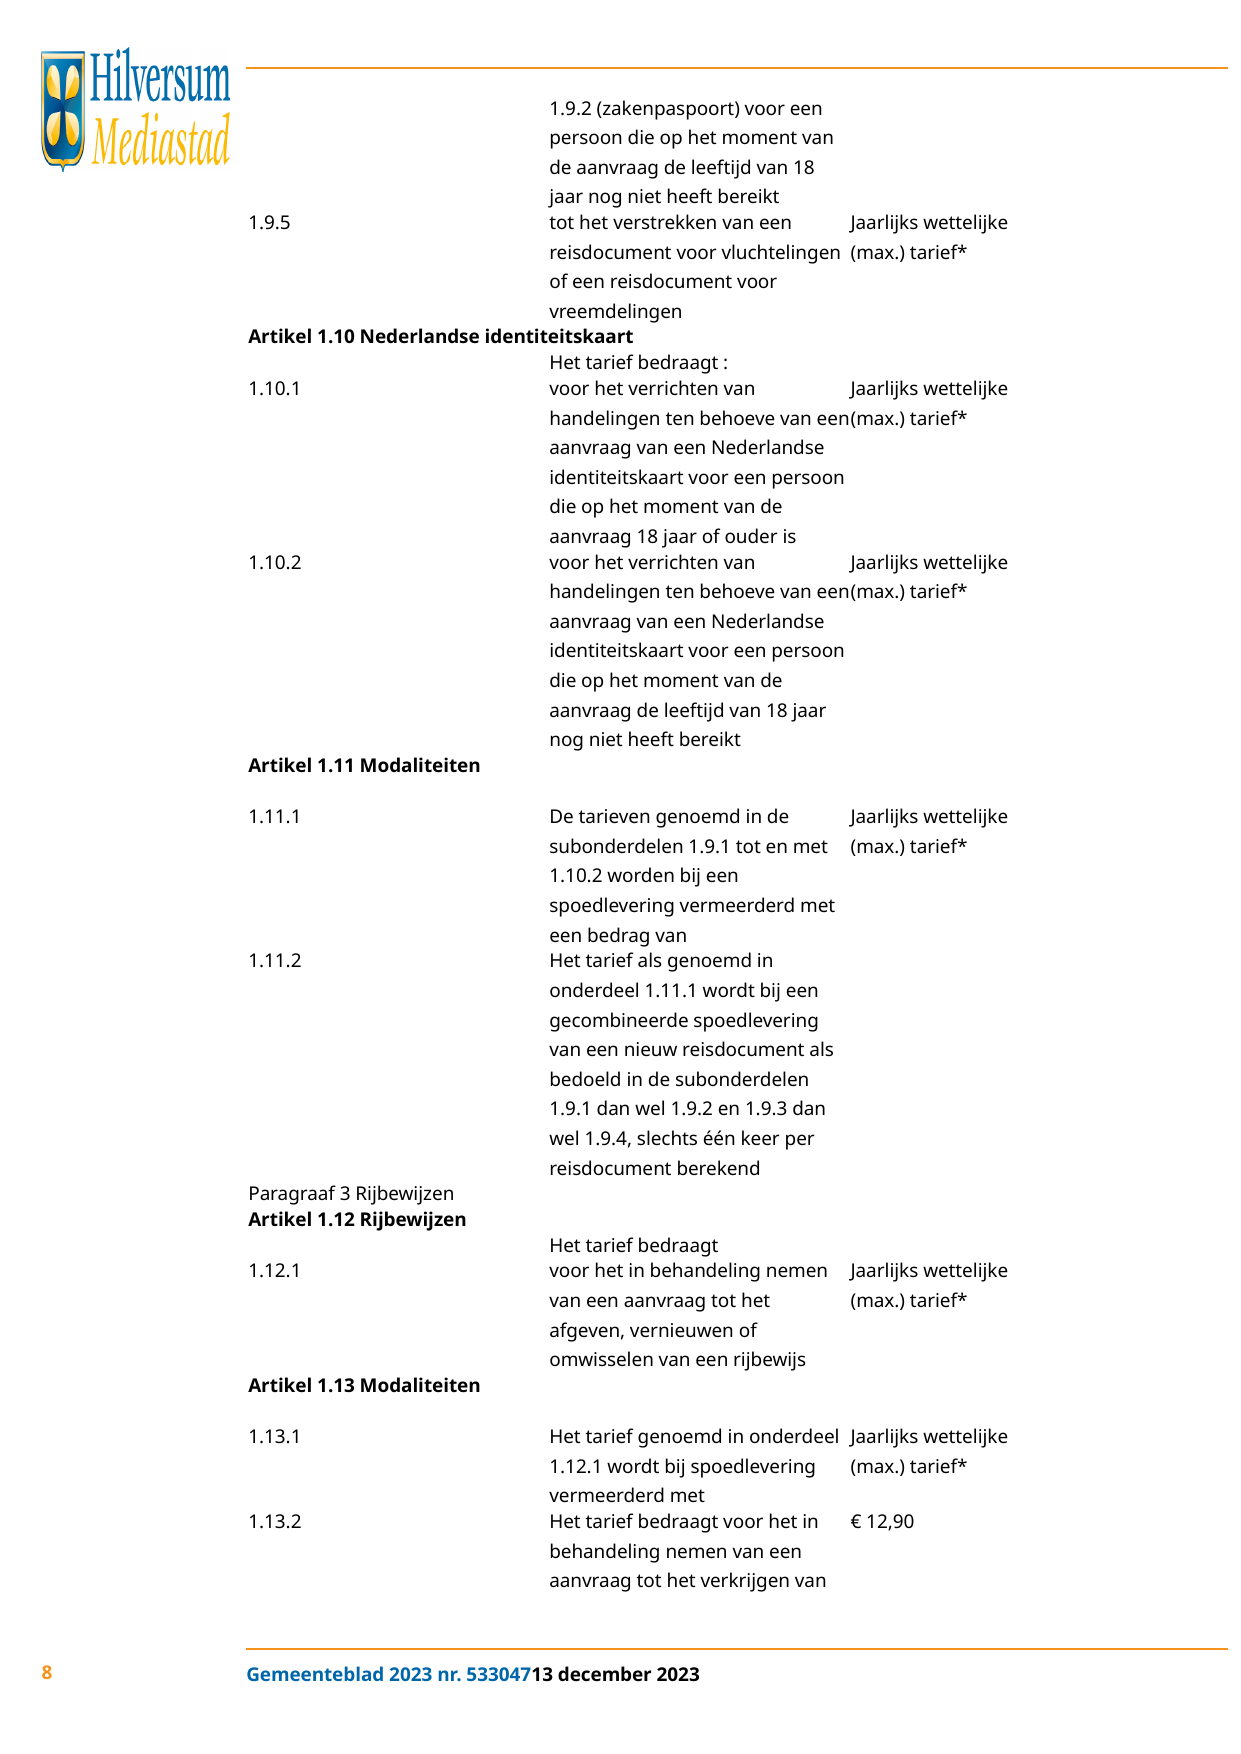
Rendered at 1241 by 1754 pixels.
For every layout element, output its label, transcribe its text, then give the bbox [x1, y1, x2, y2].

table_cell Artikel 1.11 Modaliteiten [248, 752, 1152, 778]
table_cell 1.9.5 [248, 209, 549, 324]
table_cell Het tarief bedraagt voor het in behandeling nemen van een aanvraag tot het verkrijgen van [549, 1509, 850, 1593]
table_cell 1.13.2 [248, 1509, 549, 1593]
table_cell 1.13.1 [248, 1424, 549, 1508]
table_cell Het tarief bedraagt [549, 1232, 850, 1258]
table_cell 1.10.2 [248, 549, 549, 752]
table_cell [248, 95, 549, 209]
table_cell [549, 1398, 850, 1423]
table_cell Jaarlijks wettelijke (max.) tarief* [850, 375, 1152, 549]
table_cell [850, 1398, 1152, 1423]
table_cell Artikel 1.12 Rijbewijzen [248, 1206, 1152, 1232]
table_cell De tarieven genoemd in de subonderdelen 1.9.1 tot en met 1.10.2 worden bij een spoedlevering vermeerderd met een bedrag van [549, 804, 850, 948]
table_cell Het tarief genoemd in onderdeel 1.12.1 wordt bij spoedlevering vermeerderd met [549, 1424, 850, 1508]
table_cell tot het verstrekken van een reisdocument voor vluchtelingen of een reisdocument voor vreemdelingen [549, 209, 850, 324]
table_cell [248, 778, 549, 803]
table_cell [850, 350, 1152, 375]
table_cell Paragraaf 3 Rijbewijzen [248, 1180, 1152, 1206]
table_cell € 12,90 [850, 1509, 1152, 1593]
table_cell Artikel 1.10 Nederlandse identiteitskaart [248, 324, 1152, 349]
table_cell Jaarlijks wettelijke (max.) tarief* [850, 1424, 1152, 1508]
table_cell [549, 778, 850, 803]
table_cell [850, 778, 1152, 803]
table_cell voor het verrichten van handelingen ten behoeve van een aanvraag van een Nederlandse identiteitskaart voor een persoon die op het moment van de aanvraag 18 jaar of ouder is [549, 375, 850, 549]
table_cell [248, 350, 549, 375]
table_cell [248, 1398, 549, 1423]
table_cell voor het verrichten van handelingen ten behoeve van een aanvraag van een Nederlandse identiteitskaart voor een persoon die op het moment van de aanvraag de leeftijd van 18 jaar nog niet heeft bereikt [549, 549, 850, 752]
table_cell voor het in behandeling nemen van een aanvraag tot het afgeven, vernieuwen of omwisselen van een rijbewijs [549, 1258, 850, 1372]
table_cell 1.9.2 (zakenpaspoort) voor een persoon die op het moment van de aanvraag de leeftijd van 18 jaar nog niet heeft bereikt [549, 95, 850, 209]
table_cell Jaarlijks wettelijke (max.) tarief* [850, 1258, 1152, 1372]
picture [41, 47, 231, 172]
table_cell Het tarief bedraagt : [549, 350, 850, 375]
table_cell [248, 1232, 549, 1258]
table_cell 1.10.1 [248, 375, 549, 549]
table_cell [850, 1232, 1152, 1258]
table_cell 1.11.2 [248, 948, 549, 1180]
table_cell Het tarief als genoemd in onderdeel 1.11.1 wordt bij een gecombineerde spoedlevering van een nieuw reisdocument als bedoeld in de subonderdelen 1.9.1 dan wel 1.9.2 en 1.9.3 dan wel 1.9.4, slechts één keer per reisdocument berekend [549, 948, 850, 1180]
table_cell [850, 948, 1152, 1180]
table_cell 1.11.1 [248, 804, 549, 948]
table_cell 1.12.1 [248, 1258, 549, 1372]
table_cell [850, 95, 1152, 209]
table_cell Jaarlijks wettelijke (max.) tarief* [850, 209, 1152, 324]
table_cell Jaarlijks wettelijke (max.) tarief* [850, 549, 1152, 752]
table_cell Artikel 1.13 Modaliteiten [248, 1372, 1152, 1398]
table_cell Jaarlijks wettelijke (max.) tarief* [850, 804, 1152, 948]
